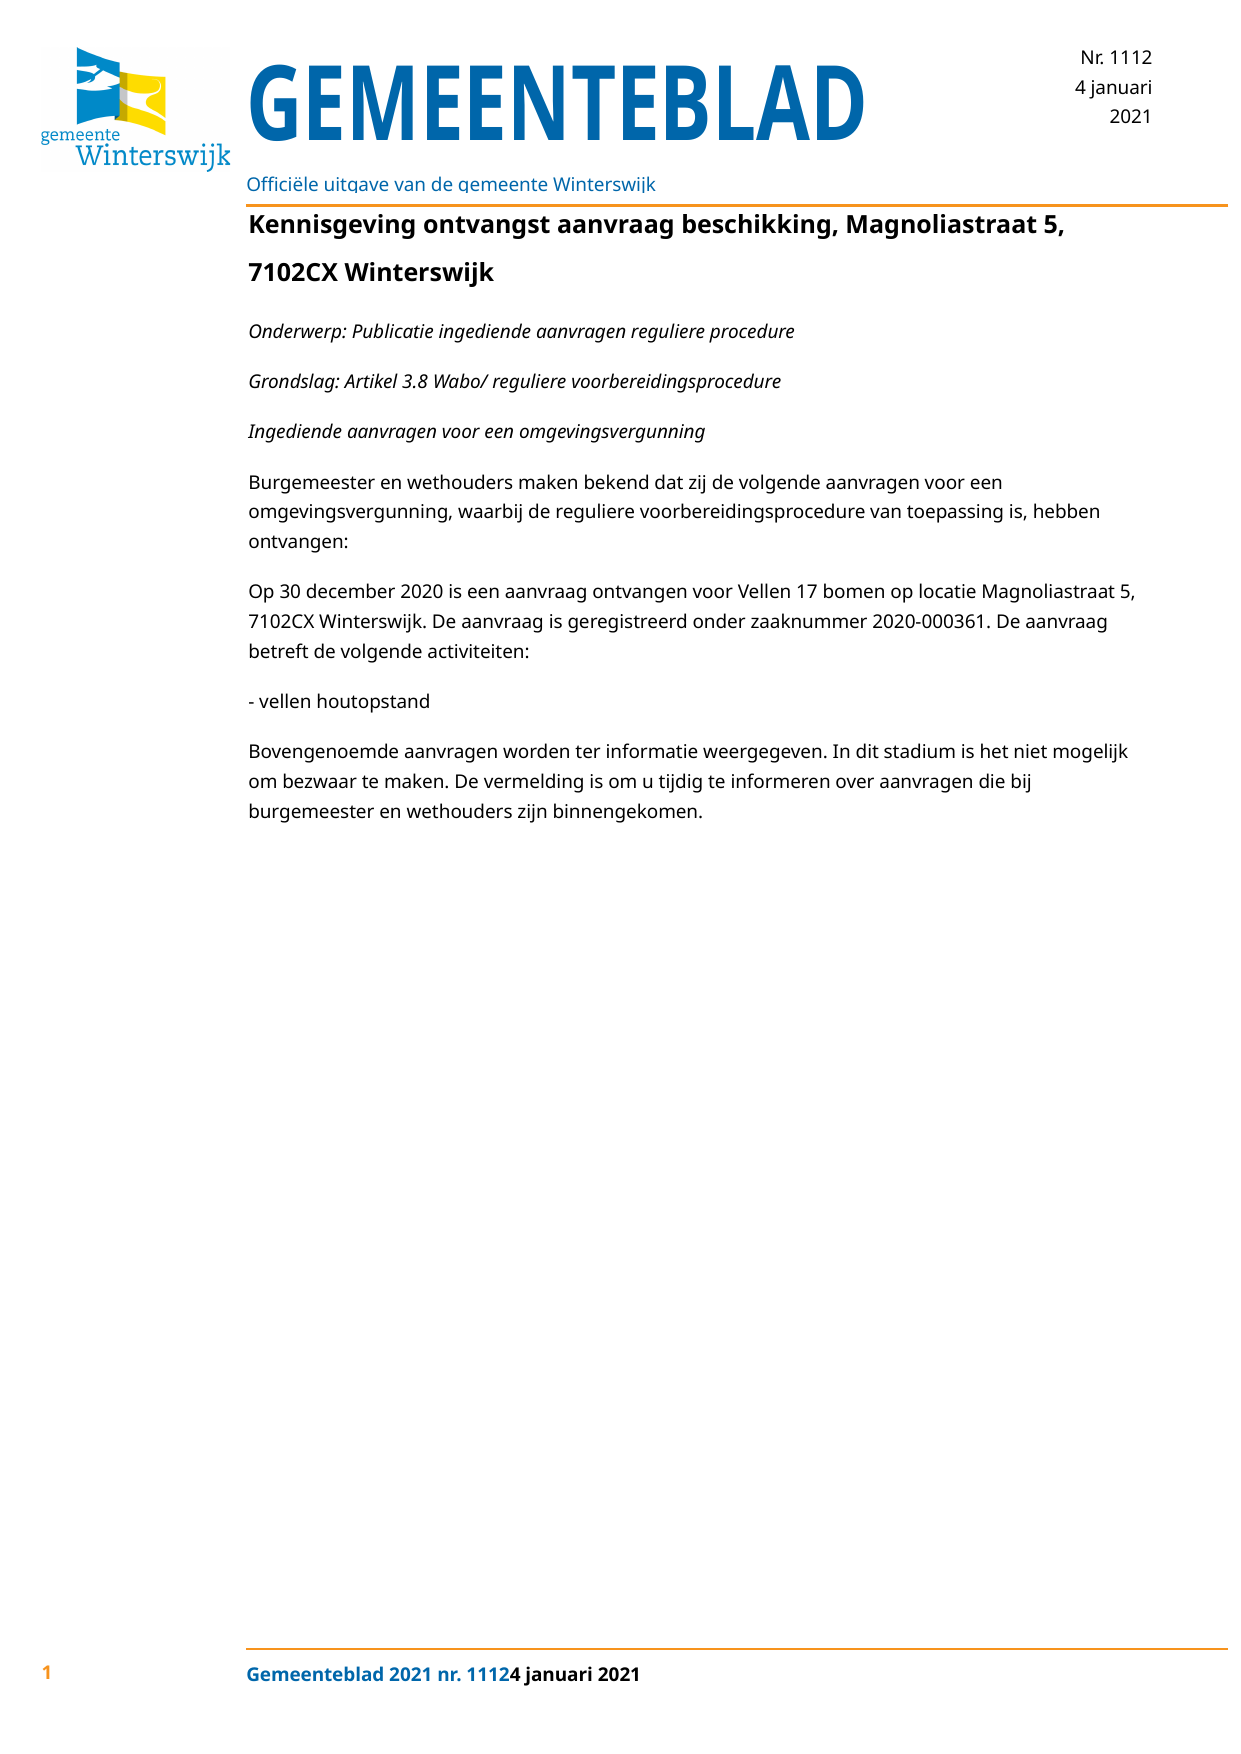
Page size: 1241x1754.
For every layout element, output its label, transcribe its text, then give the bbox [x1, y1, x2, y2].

picture [225, 153, 231, 162]
text - vellen houtopstand [248, 688, 1152, 714]
text Onderwerp: Publicatie ingediende aanvragen reguliere procedure [248, 318, 1152, 344]
picture [41, 47, 231, 172]
text Ingediende aanvragen voor een omgevingsvergunning [248, 419, 1152, 444]
text Burgemeester en wethouders maken bekend dat zij de volgende aanvragen voor een omgevingsvergunning, waarbij de reguliere voorbereidingsprocedure van toepassing is, hebben ontvangen: [248, 469, 1152, 554]
text Op 30 december 2020 is een aanvraag ontvangen voor Vellen 17 bomen op locatie Magnoliastraat 5, 7102CX Winterswijk. De aanvraag is geregistreerd onder zaaknummer 2020-000361. De aanvraag betreft de volgende activiteiten: [248, 579, 1152, 664]
text Kennisgeving ontvangst aanvraag beschikking, Magnoliastraat 5, 7102CX Winterswijk [248, 207, 1152, 288]
text Grondslag: Artikel 3.8 Wabo/ reguliere voorbereidingsprocedure [248, 368, 1152, 394]
text Bovengenoemde aanvragen worden ter informatie weergegeven. In dit stadium is het niet mogelijk om bezwaar te maken. De vermelding is om u tijdig te informeren over aanvragen die bij burgemeester en wethouders zijn binnengekomen. [248, 739, 1152, 824]
